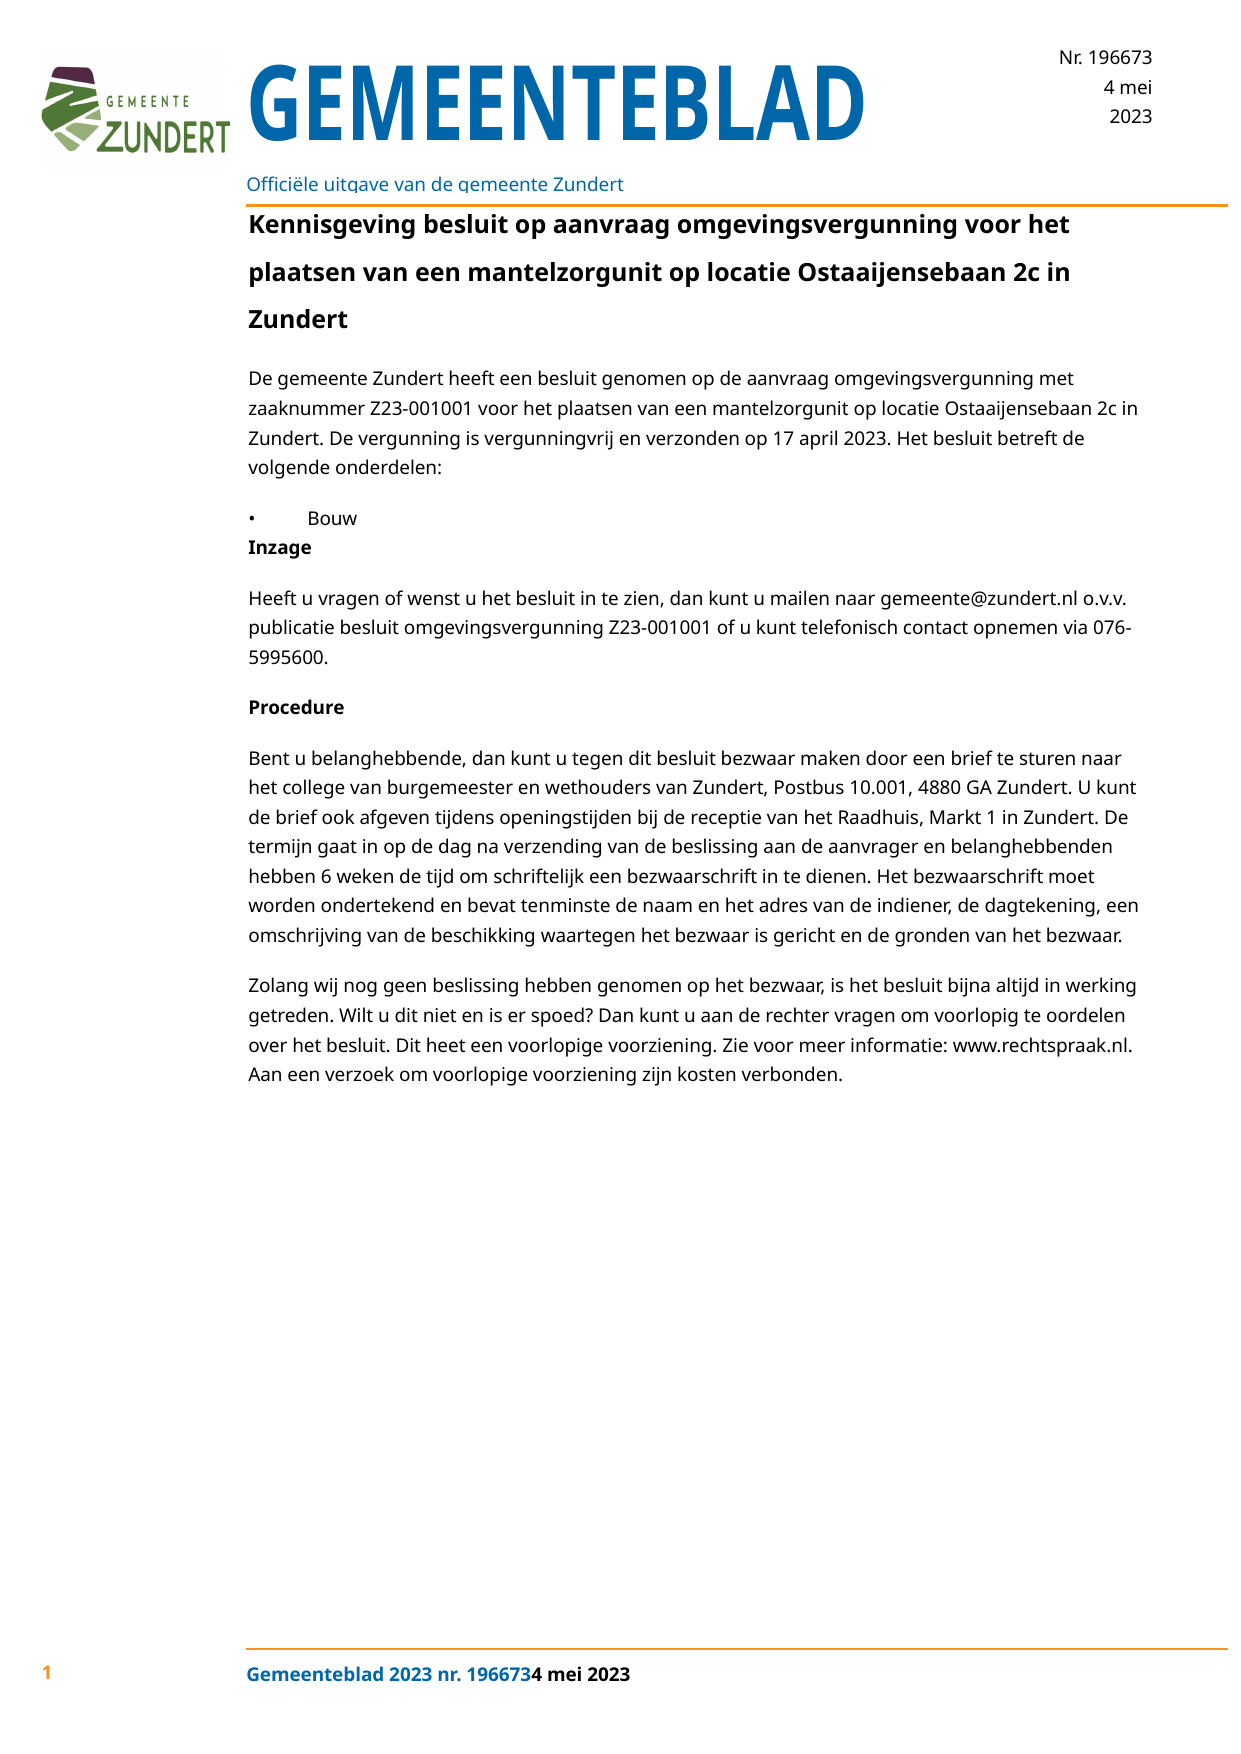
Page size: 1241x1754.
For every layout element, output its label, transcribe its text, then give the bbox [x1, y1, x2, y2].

text De gemeente Zundert heeft een besluit genomen op de aanvraag omgevingsvergunning met zaaknummer Z23-001001 voor het plaatsen van een mantelzorgunit op locatie Ostaaijensebaan 2c in Zundert. De vergunning is vergunningvrij en verzonden op 17 april 2023. Het besluit betreft de volgende onderdelen: [248, 366, 1152, 480]
text Bent u belanghebbende, dan kunt u tegen dit besluit bezwaar maken door een brief te sturen naar het college van burgemeester en wethouders van Zundert, Postbus 10.001, 4880 GA Zundert. U kunt de brief ook afgeven tijdens openingstijden bij de receptie van het Raadhuis, Markt 1 in Zundert. De termijn gaat in op de dag na verzending van de beslissing aan de aanvrager en belanghebbenden hebben 6 weken de tijd om schriftelijk een bezwaarschrift in te dienen. Het bezwaarschrift moet worden ondertekend en bevat tenminste de naam en het adres van de indiener, de dagtekening, een omschrijving van de beschikking waartegen het bezwaar is gericht en de gronden van het bezwaar. [248, 745, 1152, 948]
text Kennisgeving besluit op aanvraag omgevingsvergunning voor het plaatsen van een mantelzorgunit op locatie Ostaaijensebaan 2c in Zundert [248, 207, 1152, 336]
text Procedure [248, 694, 1152, 720]
text Inzage [248, 534, 1152, 560]
text Heeft u vragen of wenst u het besluit in te zien, dan kunt u mailen naar gemeente@zundert.nl o.v.v. publicatie besluit omgevingsvergunning Z23-001001 of u kunt telefonisch contact opnemen via 076-5995600. [248, 585, 1152, 669]
text Zolang wij nog geen beslissing hebben genomen op het bezwaar, is het besluit bijna altijd in werking getreden. Wilt u dit niet en is er spoed? Dan kunt u aan de rechter vragen om voorlopig te oordelen over het besluit. Dit heet een voorlopige voorziening. Zie voor meer informatie: www.rechtspraak.nl. Aan een verzoek om voorlopige voorziening zijn kosten verbonden. [248, 973, 1152, 1087]
list Bouw [248, 505, 1152, 530]
picture [41, 47, 231, 172]
